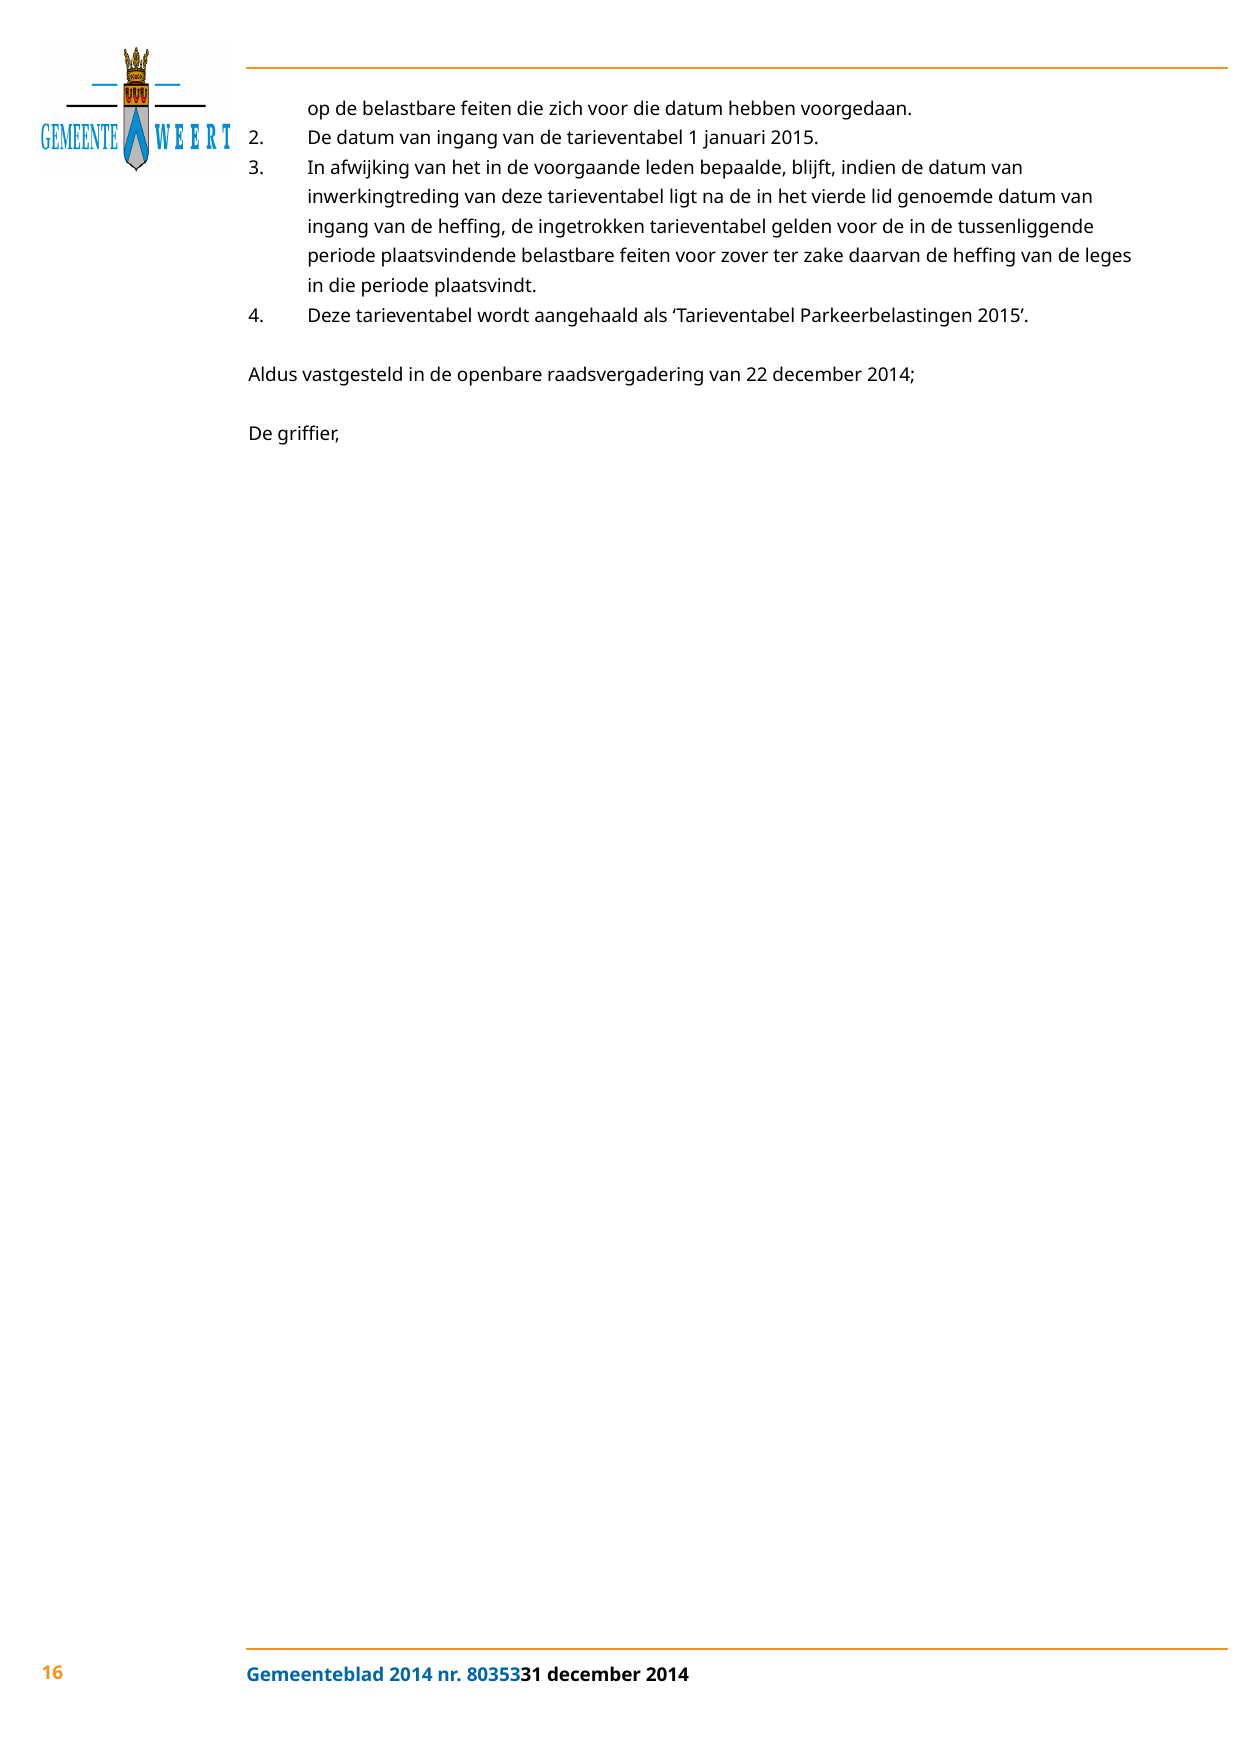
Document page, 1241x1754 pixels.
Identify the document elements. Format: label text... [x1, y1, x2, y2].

list op de belastbare feiten die zich voor die datum hebben voorgedaan. [248, 95, 1152, 121]
list In afwijking van het in de voorgaande leden bepaalde, blijft, indien de datum van inwerkingtreding van deze tarieventabel ligt na de in het vierde lid genoemde datum van ingang van de heffing, de ingetrokken tarieventabel gelden voor de in de tussenliggende periode plaatsvindende belastbare feiten voor zover ter zake daarvan de heffing van de leges in die periode plaatsvindt. [248, 154, 1152, 298]
list Deze tarieventabel wordt aangehaald als ‘Tarieventabel Parkeerbelastingen 2015’. [248, 302, 1152, 328]
picture [41, 47, 231, 172]
text Aldus vastgesteld in de openbare raadsvergadering van 22 december 2014; [248, 361, 1152, 387]
list De datum van ingang van de tarieventabel 1 januari 2015. [248, 124, 1152, 150]
text De griffier, [248, 420, 1152, 446]
